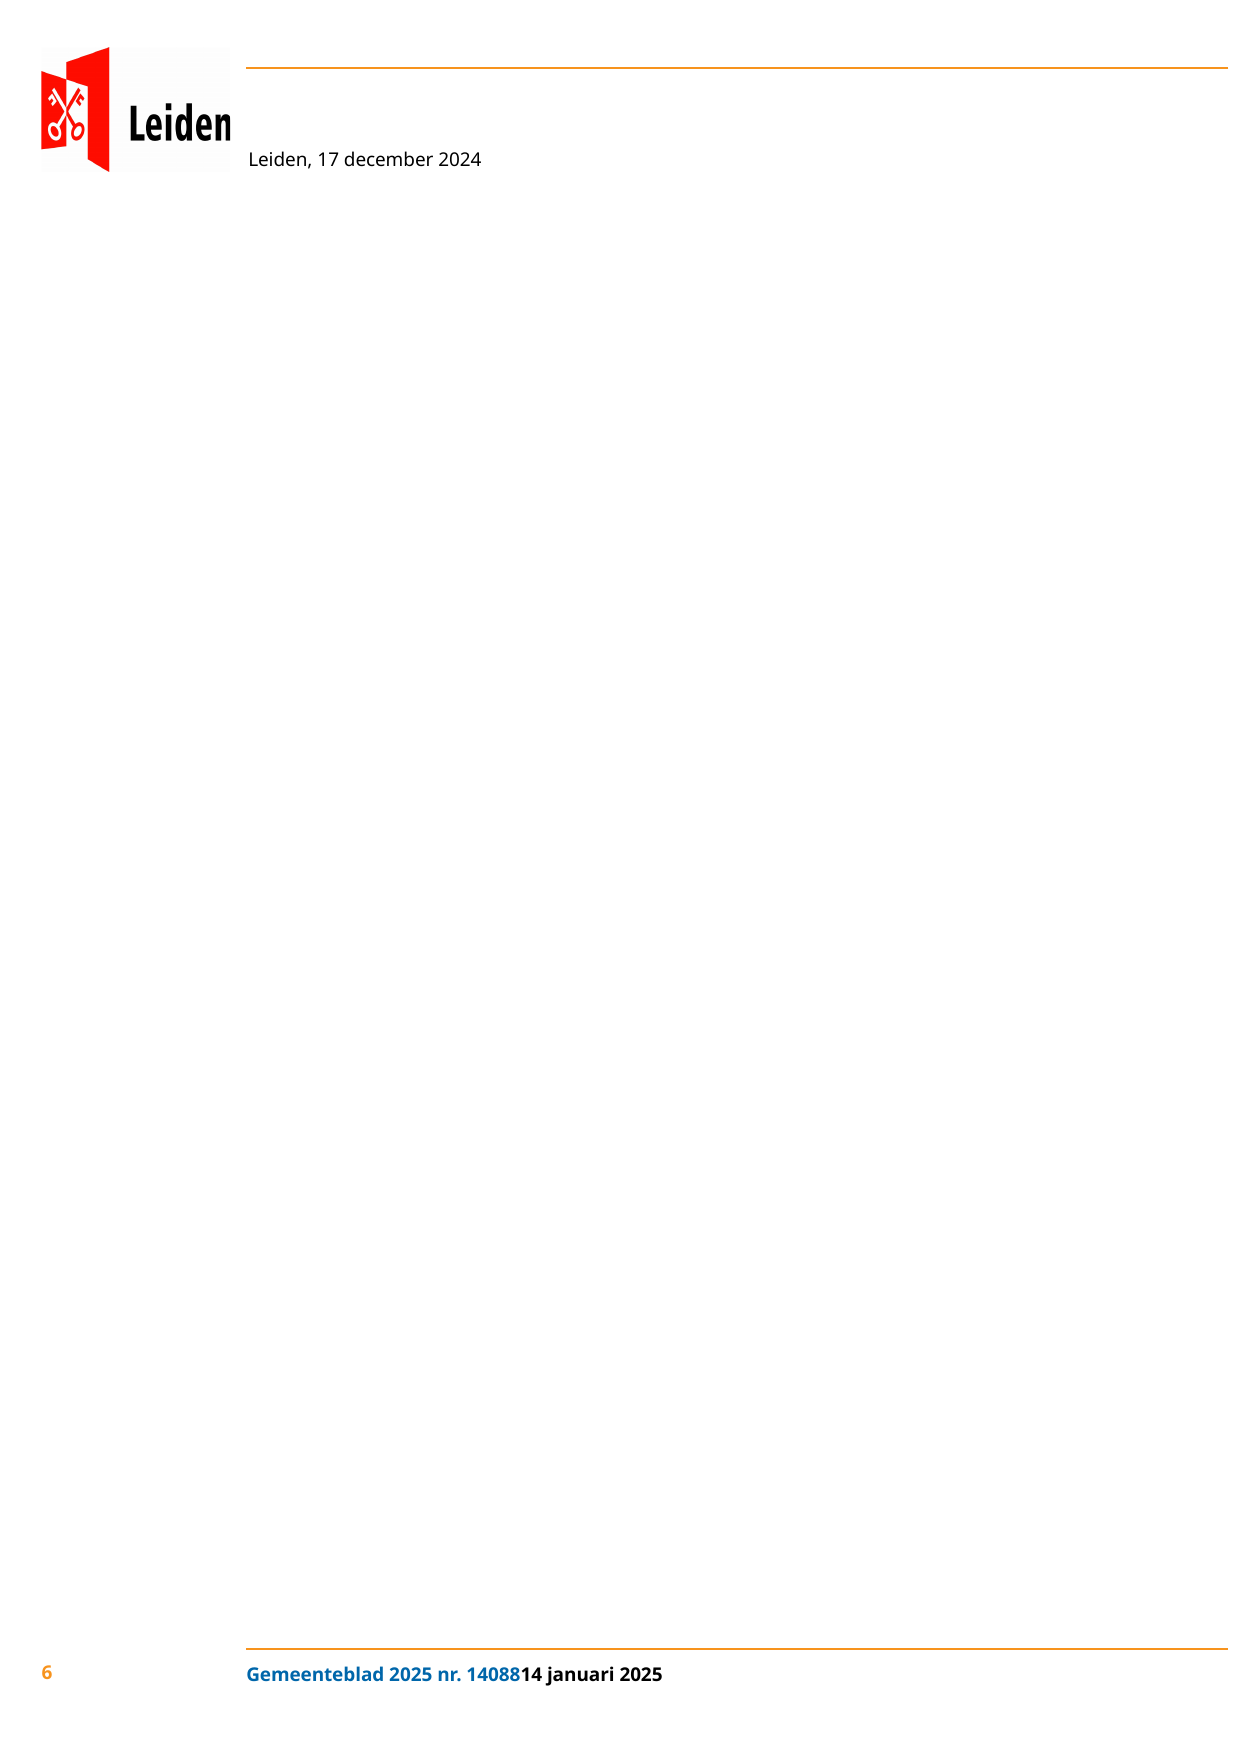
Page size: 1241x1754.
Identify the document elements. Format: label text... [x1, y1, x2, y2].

text Leiden, 17 december 2024 [248, 146, 1152, 172]
picture [41, 47, 231, 172]
